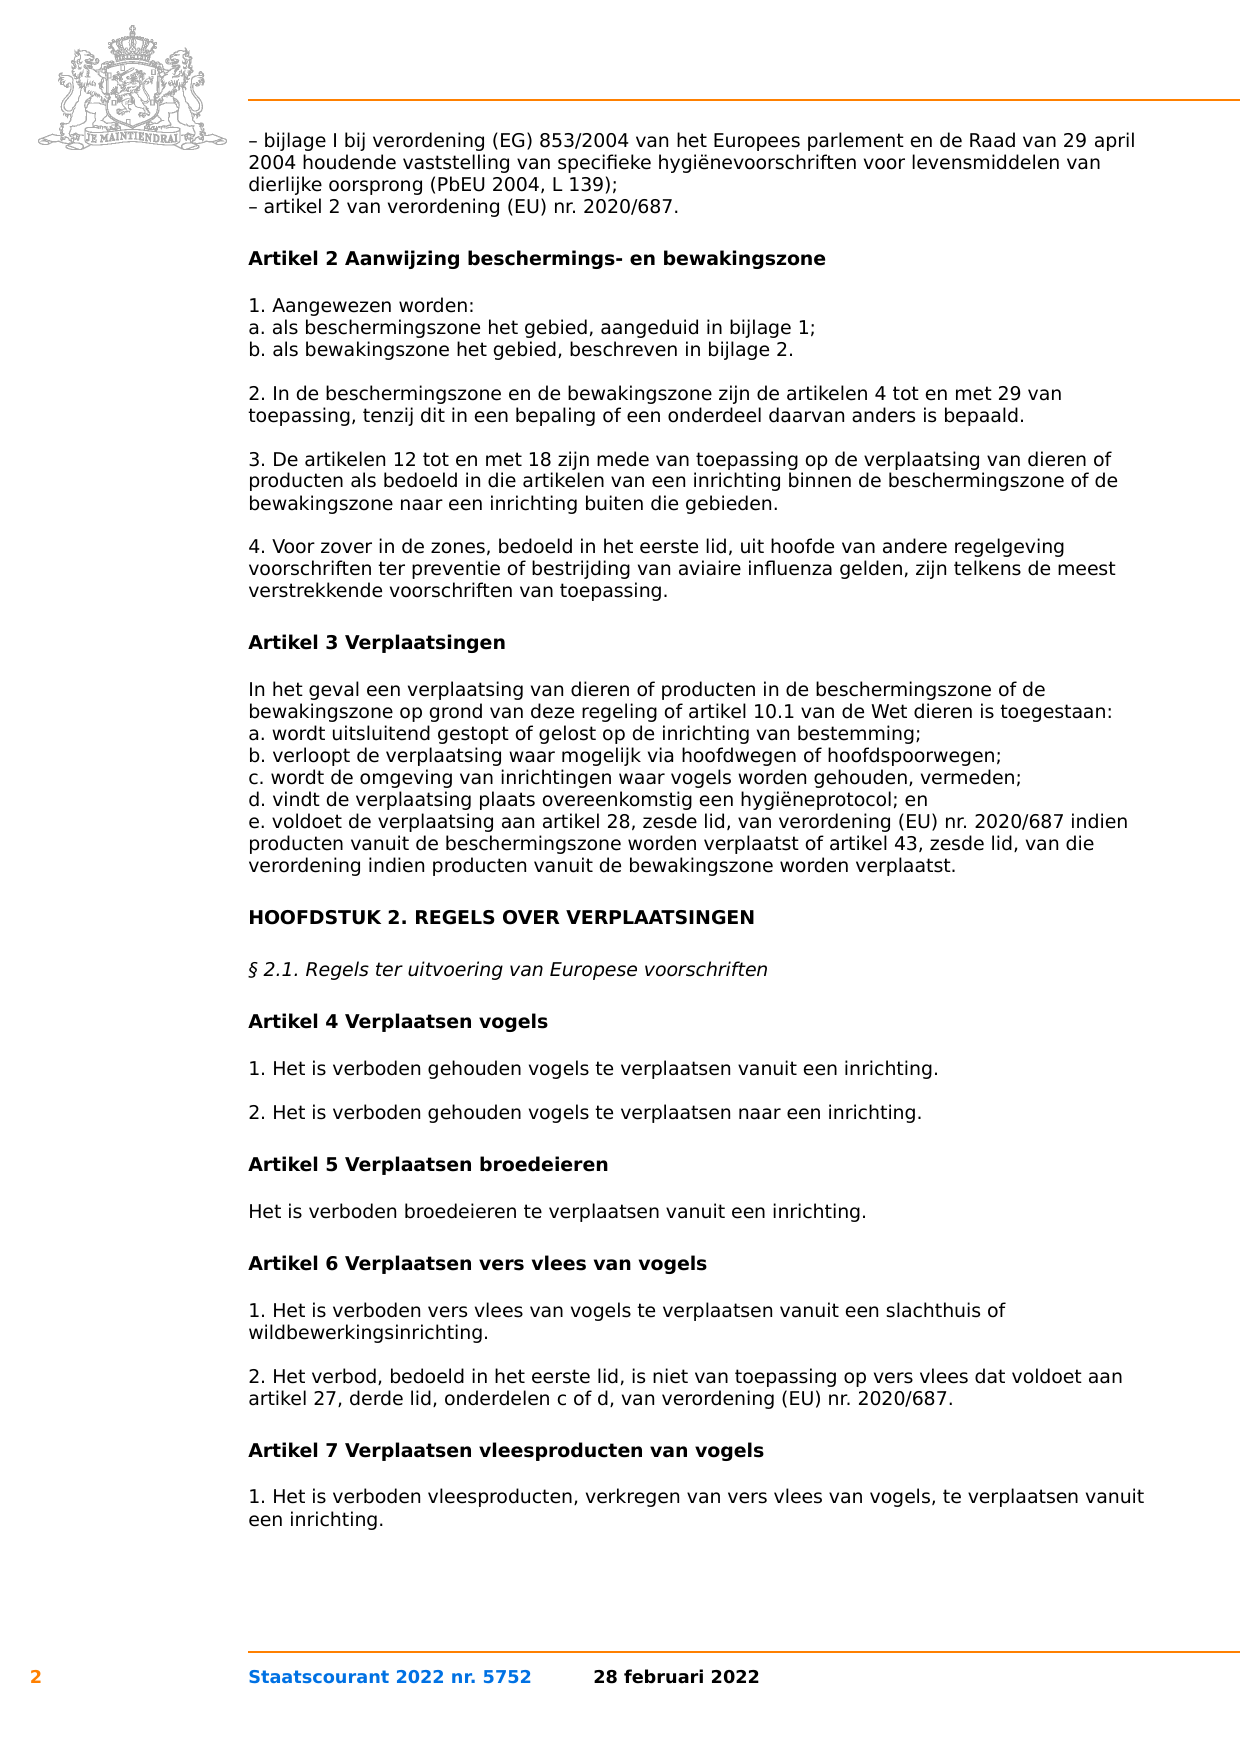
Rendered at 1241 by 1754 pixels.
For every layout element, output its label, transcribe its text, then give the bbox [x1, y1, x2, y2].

text d. vindt de verplaatsing plaats overeenkomstig een hygiëneprotocol; en [248, 789, 1163, 811]
text In het geval een verplaatsing van dieren of producten in de beschermingszone of de bewakingszone op grond van deze regeling of artikel 10.1 van de Wet dieren is toegestaan: [248, 679, 1163, 723]
text b. als bewakingszone het gebied, beschreven in bijlage 2. [248, 339, 1163, 361]
text b. verloopt de verplaatsing waar mogelijk via hoofdwegen of hoofdspoorwegen; [248, 745, 1163, 767]
subtitle § 2.1. Regels ter uitvoering van Europese voorschriften [248, 959, 1163, 981]
text 1. Het is verboden vleesproducten, verkregen van vers vlees van vogels, te verplaatsen vanuit een inrichting. [248, 1486, 1163, 1530]
text c. wordt de omgeving van inrichtingen waar vogels worden gehouden, vermeden; [248, 767, 1163, 789]
text 2. Het is verboden gehouden vogels te verplaatsen naar een inrichting. [248, 1102, 1163, 1124]
text 3. De artikelen 12 tot en met 18 zijn mede van toepassing op de verplaatsing van dieren of producten als bedoeld in die artikelen van een inrichting binnen de beschermingszone of de bewakingszone naar een inrichting buiten die gebieden. [248, 448, 1163, 514]
text Het is verboden broedeieren te verplaatsen vanuit een inrichting. [248, 1201, 1163, 1223]
text 2. Het verbod, bedoeld in het eerste lid, is niet van toepassing op vers vlees dat voldoet aan artikel 27, derde lid, onderdelen c of d, van verordening (EU) nr. 2020/687. [248, 1366, 1163, 1409]
subtitle Artikel 7 Verplaatsen vleesproducten van vogels [248, 1439, 1163, 1461]
text 1. Het is verboden vers vlees van vogels te verplaatsen vanuit een slachthuis of wildbewerkingsinrichting. [248, 1300, 1163, 1344]
text a. als beschermingszone het gebied, aangeduid in bijlage 1; [248, 317, 1163, 339]
text 2. In de beschermingszone en de bewakingszone zijn de artikelen 4 tot en met 29 van toepassing, tenzij dit in een bepaling of een onderdeel daarvan anders is bepaald. [248, 383, 1163, 427]
subtitle Artikel 4 Verplaatsen vogels [248, 1011, 1163, 1033]
text – artikel 2 van verordening (EU) nr. 2020/687. [248, 196, 1163, 218]
text a. wordt uitsluitend gestopt of gelost op de inrichting van bestemming; [248, 723, 1163, 745]
subtitle Artikel 5 Verplaatsen broedeieren [248, 1154, 1163, 1176]
text e. voldoet de verplaatsing aan artikel 28, zesde lid, van verordening (EU) nr. 2020/687 indien producten vanuit de beschermingszone worden verplaatst of artikel 43, zesde lid, van die verordening indien producten vanuit de bewakingszone worden verplaatst. [248, 811, 1163, 877]
text 1. Het is verboden gehouden vogels te verplaatsen vanuit een inrichting. [248, 1058, 1163, 1080]
picture [38, 25, 227, 150]
subtitle Artikel 3 Verplaatsingen [248, 632, 1163, 654]
text 4. Voor zover in de zones, bedoeld in het eerste lid, uit hoofde van andere regelgeving voorschriften ter preventie of bestrijding van aviaire influenza gelden, zijn telkens de meest verstrekkende voorschriften van toepassing. [248, 536, 1163, 602]
text 1. Aangewezen worden: [248, 295, 1163, 317]
subtitle Artikel 6 Verplaatsen vers vlees van vogels [248, 1253, 1163, 1275]
subtitle HOOFDSTUK 2. REGELS OVER VERPLAATSINGEN [248, 907, 1163, 929]
subtitle Artikel 2 Aanwijzing beschermings- en bewakingszone [248, 248, 1163, 270]
text – bijlage I bij verordening (EG) 853/2004 van het Europees parlement en de Raad van 29 april 2004 houdende vaststelling van specifieke hygiënevoorschriften voor levensmiddelen van dierlijke oorsprong (PbEU 2004, L 139); [248, 130, 1163, 196]
